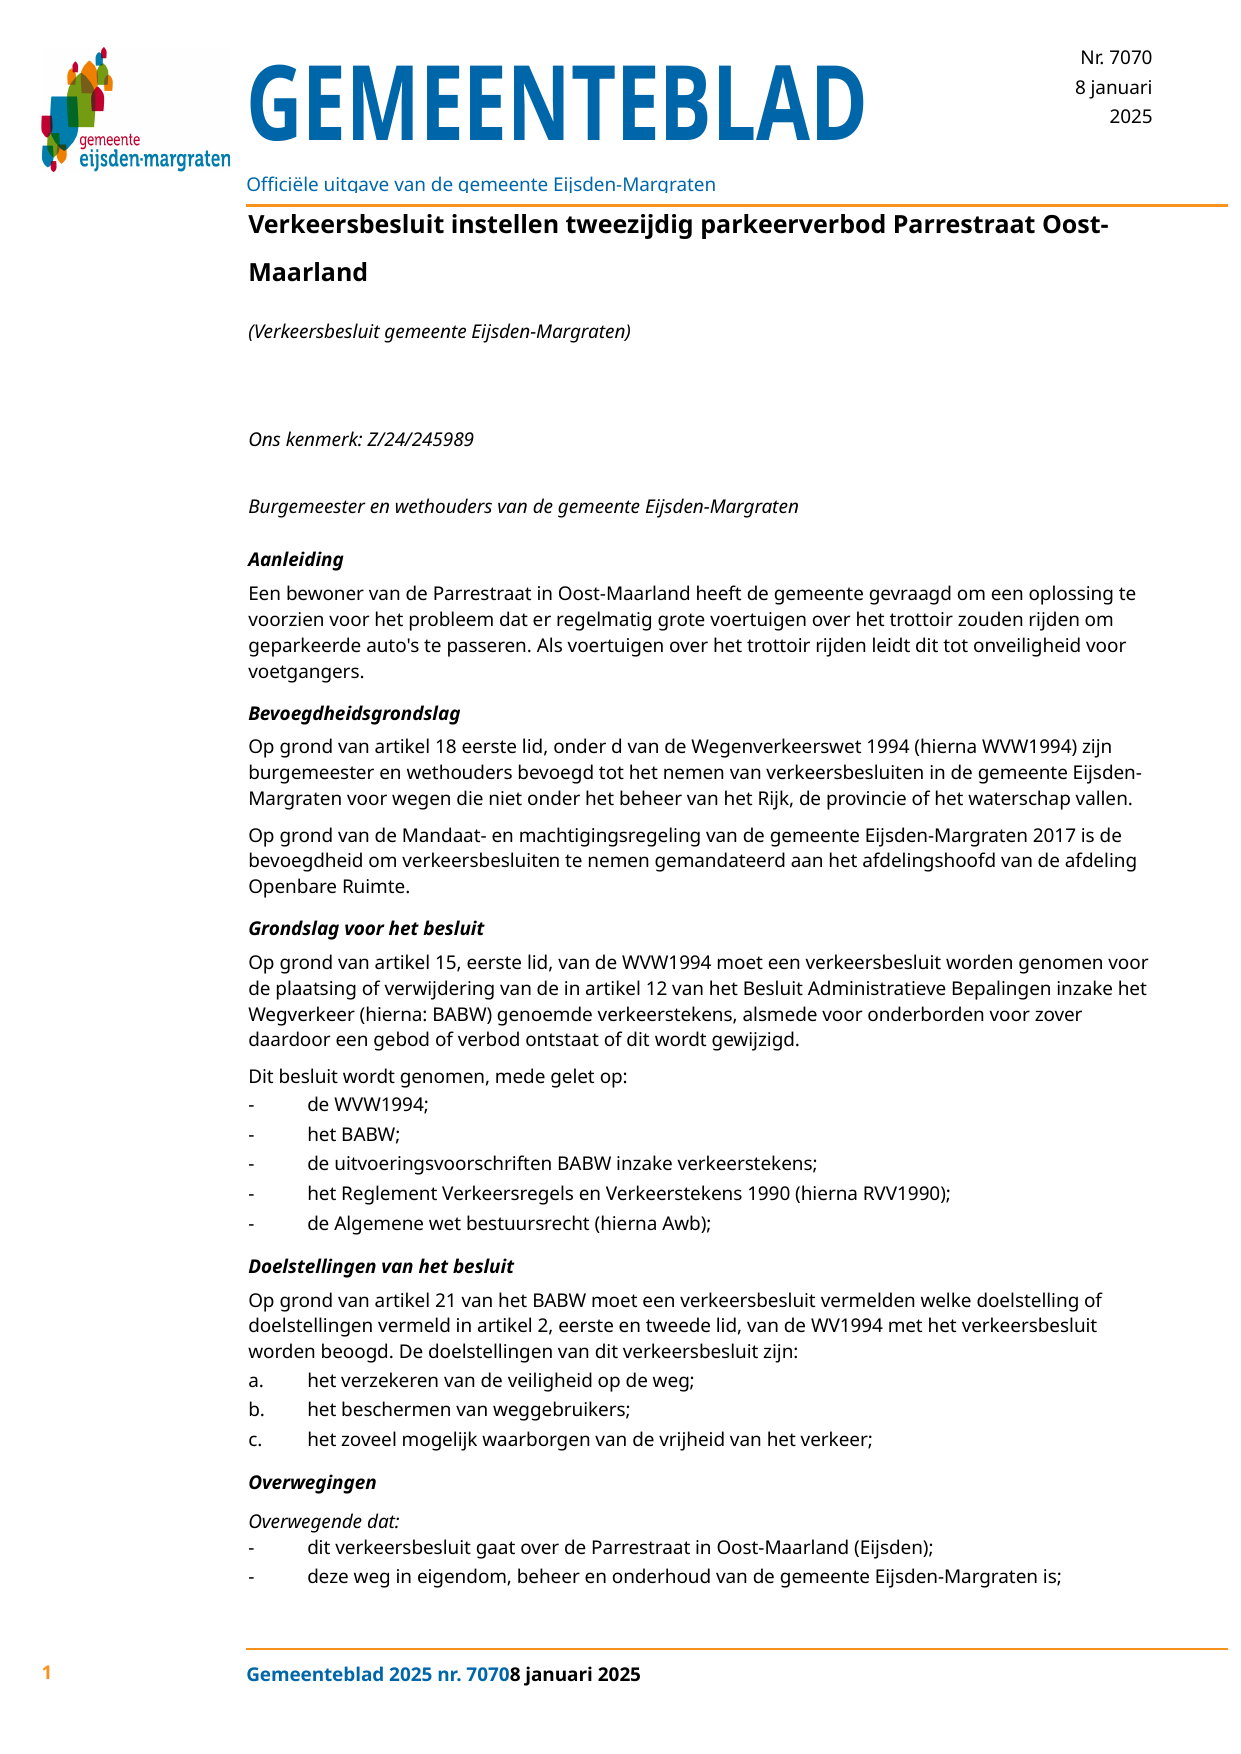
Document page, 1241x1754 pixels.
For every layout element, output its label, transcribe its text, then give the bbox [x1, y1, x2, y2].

list de uitvoeringsvoorschriften BABW inzake verkeerstekens; [248, 1151, 1152, 1176]
text Bevoegdheidsgrondslag [248, 700, 1152, 725]
list het Reglement Verkeersregels en Verkeerstekens 1990 (hierna RVV1990); [248, 1180, 1152, 1206]
text Een bewoner van de Parrestraat in Oost-Maarland heeft de gemeente gevraagd om een oplossing te voorzien voor het probleem dat er regelmatig grote voertuigen over het trottoir zouden rijden om geparkeerde auto's te passeren. Als voertuigen over het trottoir rijden leidt dit tot onveiligheid voor voetgangers. [248, 581, 1152, 683]
text Verkeersbesluit instellen tweezijdig parkeerverbod Parrestraat Oost-Maarland [248, 207, 1152, 288]
list de WVW1994; [248, 1091, 1152, 1117]
text Overwegingen [248, 1469, 1152, 1495]
text Overwegende dat: [248, 1508, 1152, 1534]
text Ons kenmerk: Z/24/245989 [248, 426, 1152, 452]
text Op grond van de Mandaat- en machtigingsregeling van de gemeente Eijsden-Margraten 2017 is de bevoegdheid om verkeersbesluiten te nemen gemandateerd aan het afdelingshoofd van de afdeling Openbare Ruimte. [248, 822, 1152, 899]
text Aanleiding [248, 547, 1152, 572]
text Grondslag voor het besluit [248, 915, 1152, 941]
list het BABW; [248, 1121, 1152, 1147]
list het beschermen van weggebruikers; [248, 1396, 1152, 1422]
list het verzekeren van de veiligheid op de weg; [248, 1367, 1152, 1392]
text Op grond van artikel 21 van het BABW moet een verkeersbesluit vermelden welke doelstelling of doelstellingen vermeld in artikel 2, eerste en tweede lid, van de WV1994 met het verkeersbesluit worden beoogd. De doelstellingen van dit verkeersbesluit zijn: [248, 1287, 1152, 1364]
text Doelstellingen van het besluit [248, 1253, 1152, 1279]
text Dit besluit wordt genomen, mede gelet op: [248, 1063, 1152, 1089]
list de Algemene wet bestuursrecht (hierna Awb); [248, 1210, 1152, 1236]
list het zoveel mogelijk waarborgen van de vrijheid van het verkeer; [248, 1426, 1152, 1452]
text Op grond van artikel 15, eerste lid, van de WVW1994 moet een verkeersbesluit worden genomen voor de plaatsing of verwijdering van de in artikel 12 van het Besluit Administratieve Bepalingen inzake het Wegverkeer (hierna: BABW) genoemde verkeerstekens, alsmede voor onderborden voor zover daardoor een gebod of verbod ontstaat of dit wordt gewijzigd. [248, 949, 1152, 1052]
text (Verkeersbesluit gemeente Eijsden-Margraten) [248, 318, 1152, 344]
list dit verkeersbesluit gaat over de Parrestraat in Oost-Maarland (Eijsden); [248, 1534, 1152, 1560]
picture [41, 47, 231, 172]
text Op grond van artikel 18 eerste lid, onder d van de Wegenverkeerswet 1994 (hierna WVW1994) zijn burgemeester en wethouders bevoegd tot het nemen van verkeersbesluiten in de gemeente Eijsden-Margraten voor wegen die niet onder het beheer van het Rijk, de provincie of het waterschap vallen. [248, 734, 1152, 811]
list deze weg in eigendom, beheer en onderhoud van de gemeente Eijsden-Margraten is; [248, 1564, 1152, 1589]
text Burgemeester en wethouders van de gemeente Eijsden-Margraten [248, 494, 1152, 519]
